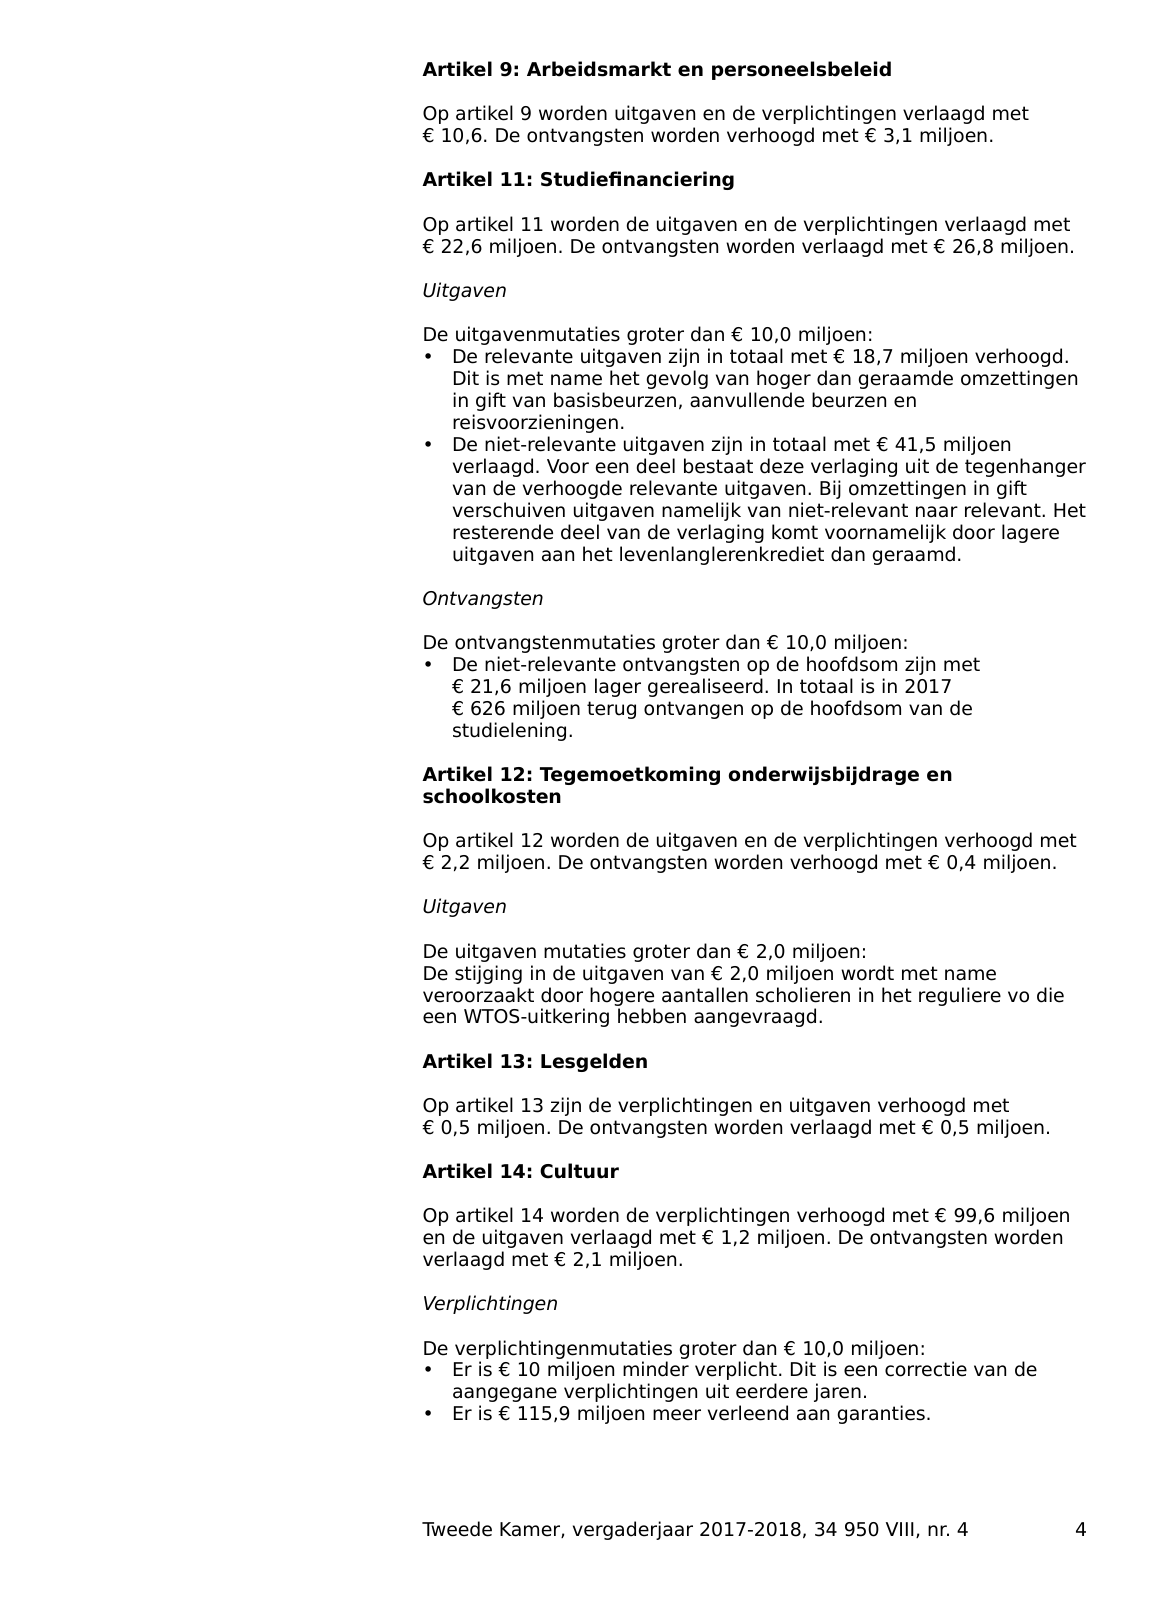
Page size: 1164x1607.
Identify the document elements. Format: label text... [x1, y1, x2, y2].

text • De niet-relevante uitgaven zijn in totaal met € 41,5 miljoen verlaagd. Voor een deel bestaat deze verlaging uit de tegenhanger van de verhoogde relevante uitgaven. Bij omzettingen in gift verschuiven uitgaven namelijk van niet-relevant naar relevant. Het resterende deel van de verlaging komt voornamelijk door lagere uitgaven aan het levenlanglerenkrediet dan geraamd. [422, 434, 1087, 566]
subtitle Verplichtingen [422, 1293, 1087, 1315]
text Op artikel 12 worden de uitgaven en de verplichtingen verhoogd met € 2,2 miljoen. De ontvangsten worden verhoogd met € 0,4 miljoen. [422, 830, 1087, 874]
subtitle Artikel 9: Arbeidsmarkt en personeelsbeleid [422, 59, 1087, 81]
text Op artikel 13 zijn de verplichtingen en uitgaven verhoogd met € 0,5 miljoen. De ontvangsten worden verlaagd met € 0,5 miljoen. [422, 1095, 1087, 1139]
text • De relevante uitgaven zijn in totaal met € 18,7 miljoen verhoogd. Dit is met name het gevolg van hoger dan geraamde omzettingen in gift van basisbeurzen, aanvullende beurzen en reisvoorzieningen. [422, 346, 1087, 434]
text De uitgaven mutaties groter dan € 2,0 miljoen: [422, 941, 1087, 962]
subtitle Artikel 14: Cultuur [422, 1161, 1087, 1183]
subtitle Ontvangsten [422, 588, 1087, 610]
text De verplichtingenmutaties groter dan € 10,0 miljoen: [422, 1337, 1087, 1359]
subtitle Uitgaven [422, 280, 1087, 302]
text De uitgavenmutaties groter dan € 10,0 miljoen: [422, 324, 1087, 346]
subtitle Artikel 12: Tegemoetkoming onderwijsbijdrage en schoolkosten [422, 764, 1087, 808]
text Op artikel 14 worden de verplichtingen verhoogd met € 99,6 miljoen en de uitgaven verlaagd met € 1,2 miljoen. De ontvangsten worden verlaagd met € 2,1 miljoen. [422, 1205, 1087, 1271]
text Op artikel 9 worden uitgaven en de verplichtingen verlaagd met € 10,6. De ontvangsten worden verhoogd met € 3,1 miljoen. [422, 103, 1087, 147]
text • Er is € 115,9 miljoen meer verleend aan garanties. [422, 1403, 1087, 1425]
text • Er is € 10 miljoen minder verplicht. Dit is een correctie van de aangegane verplichtingen uit eerdere jaren. [422, 1359, 1087, 1403]
text • De niet-relevante ontvangsten op de hoofdsom zijn met € 21,6 miljoen lager gerealiseerd. In totaal is in 2017 € 626 miljoen terug ontvangen op de hoofdsom van de studielening. [422, 654, 1087, 742]
subtitle Uitgaven [422, 896, 1087, 918]
subtitle Artikel 13: Lesgelden [422, 1051, 1087, 1073]
subtitle Artikel 11: Studiefinanciering [422, 169, 1087, 191]
text De stijging in de uitgaven van € 2,0 miljoen wordt met name veroorzaakt door hogere aantallen scholieren in het reguliere vo die een WTOS-uitkering hebben aangevraagd. [422, 962, 1087, 1028]
text Op artikel 11 worden de uitgaven en de verplichtingen verlaagd met € 22,6 miljoen. De ontvangsten worden verlaagd met € 26,8 miljoen. [422, 213, 1087, 257]
text De ontvangstenmutaties groter dan € 10,0 miljoen: [422, 632, 1087, 654]
